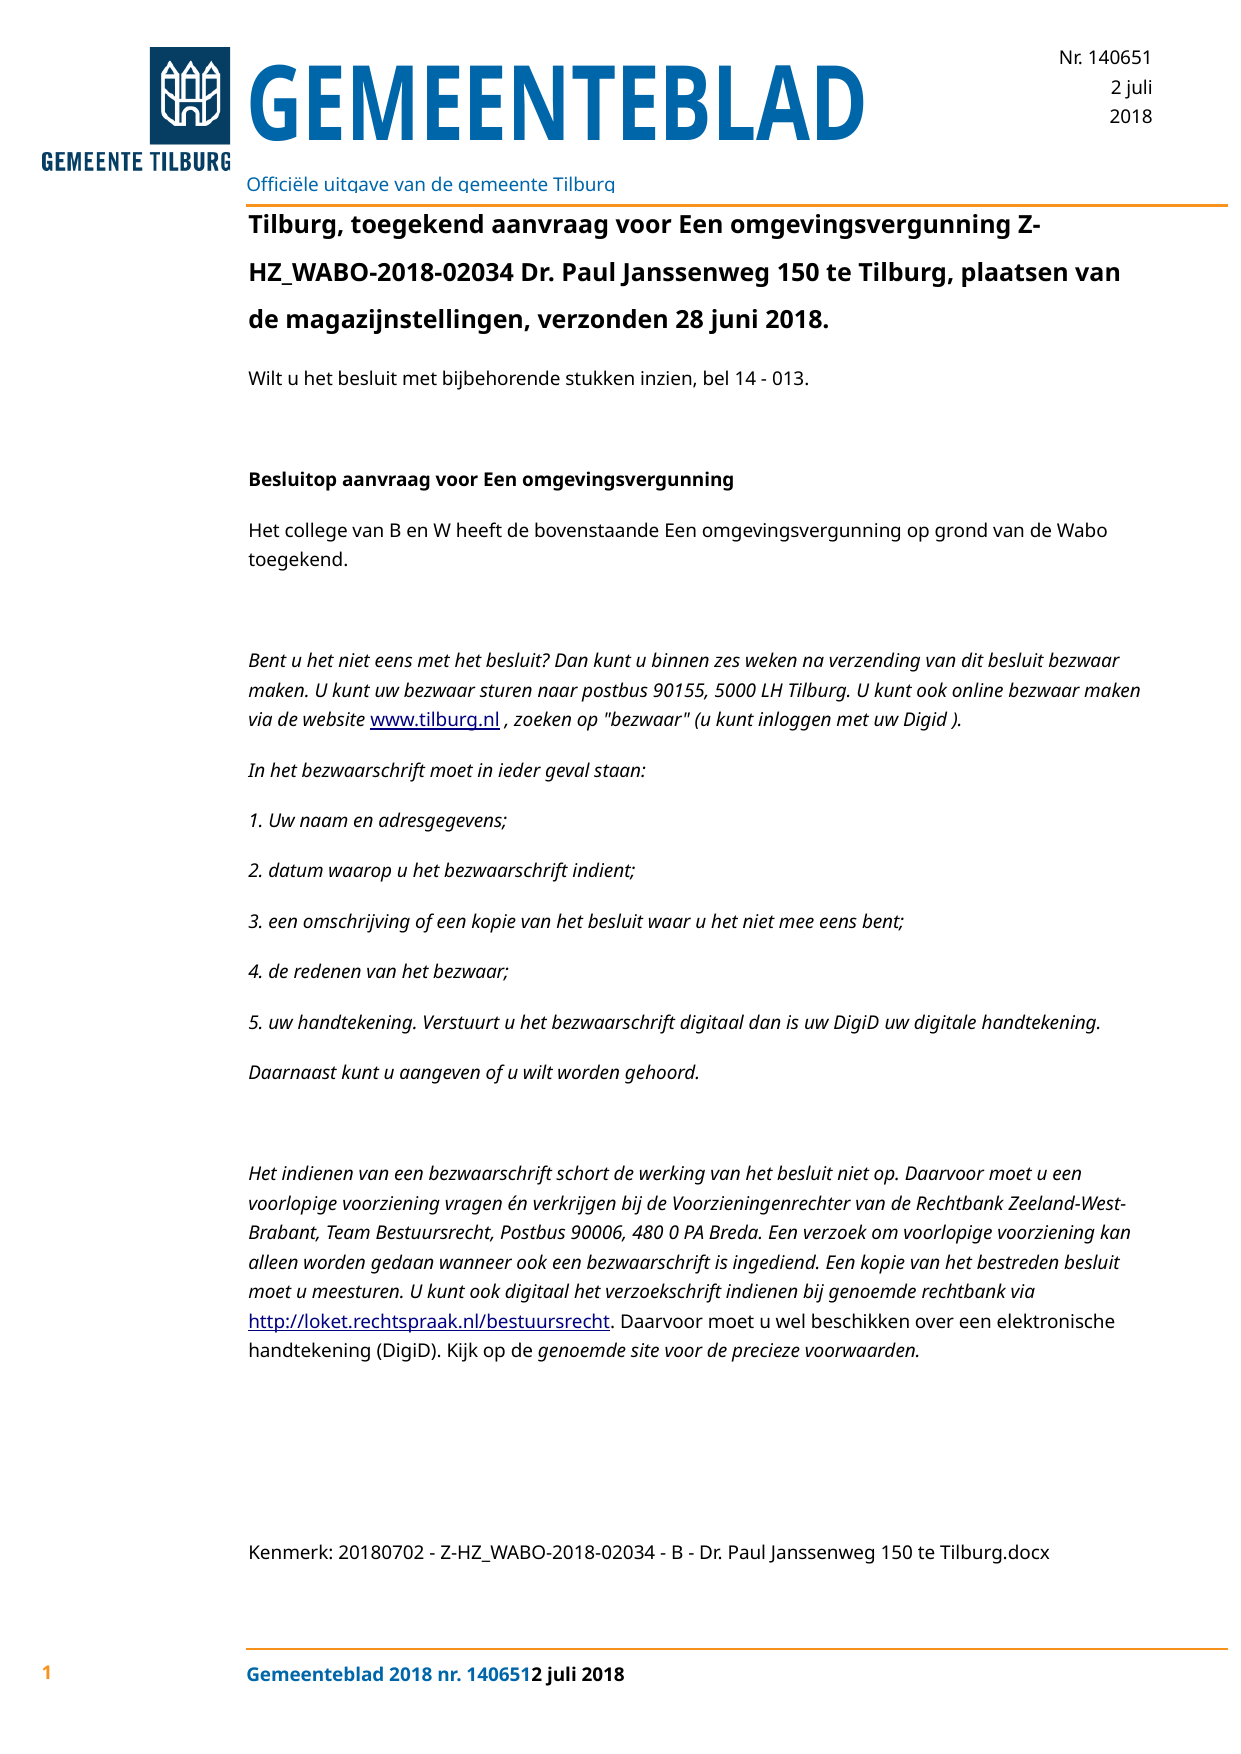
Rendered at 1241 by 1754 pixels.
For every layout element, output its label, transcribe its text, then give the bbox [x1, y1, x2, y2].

text 1. Uw naam en adresgegevens; [248, 807, 1152, 833]
text Besluitop aanvraag voor Een omgevingsvergunning [248, 466, 1152, 492]
picture [41, 47, 231, 172]
text In het bezwaarschrift moet in ieder geval staan: [248, 757, 1152, 782]
text 4. de redenen van het bezwaar; [248, 958, 1152, 984]
text Bent u het niet eens met het besluit? Dan kunt u binnen zes weken na verzending van dit besluit bezwaar maken. U kunt uw bezwaar sturen naar postbus 90155, 5000 LH Tilburg. U kunt ook online bezwaar maken via de website www.tilburg.nl , zoeken op "bezwaar" (u kunt inloggen met uw Digid ). [248, 647, 1152, 732]
text 5. uw handtekening. Verstuurt u het bezwaarschrift digitaal dan is uw DigiD uw digitale handtekening. [248, 1009, 1152, 1034]
text Daarnaast kunt u aangeven of u wilt worden gehoord. [248, 1059, 1152, 1085]
text Wilt u het besluit met bijbehorende stukken inzien, bel 14 - 013. [248, 366, 1152, 391]
text Tilburg, toegekend aanvraag voor Een omgevingsvergunning Z-HZ_WABO-2018-02034 Dr. Paul Janssenweg 150 te Tilburg, plaatsen van de magazijnstellingen, verzonden 28 juni 2018. [248, 207, 1152, 336]
text Het college van B en W heeft de bovenstaande Een omgevingsvergunning op grond van de Wabo toegekend. [248, 517, 1152, 572]
text 3. een omschrijving of een kopie van het besluit waar u het niet mee eens bent; [248, 908, 1152, 934]
text Kenmerk: 20180702 - Z-HZ_WABO-2018-02034 - B - Dr. Paul Janssenweg 150 te Tilburg.docx [248, 1539, 1152, 1565]
text 2. datum waarop u het bezwaarschrift indient; [248, 858, 1152, 883]
text Het indienen van een bezwaarschrift schort de werking van het besluit niet op. Daarvoor moet u een voorlopige voorziening vragen én verkrijgen bij de Voorzieningenrechter van de Rechtbank Zeeland-West-Brabant, Team Bestuursrecht, Postbus 90006, 480 0 PA Breda. Een verzoek om voorlopige voorziening kan alleen worden gedaan wanneer ook een bezwaarschrift is ingediend. Een kopie van het bestreden besluit moet u meesturen. U kunt ook digitaal het verzoekschrift indienen bij genoemde rechtbank via http://loket.rechtspraak.nl/bestuursrecht. Daarvoor moet u wel beschikken over een elektronische handtekening (DigiD). Kijk op de genoemde site voor de precieze voorwaarden. [248, 1160, 1152, 1363]
